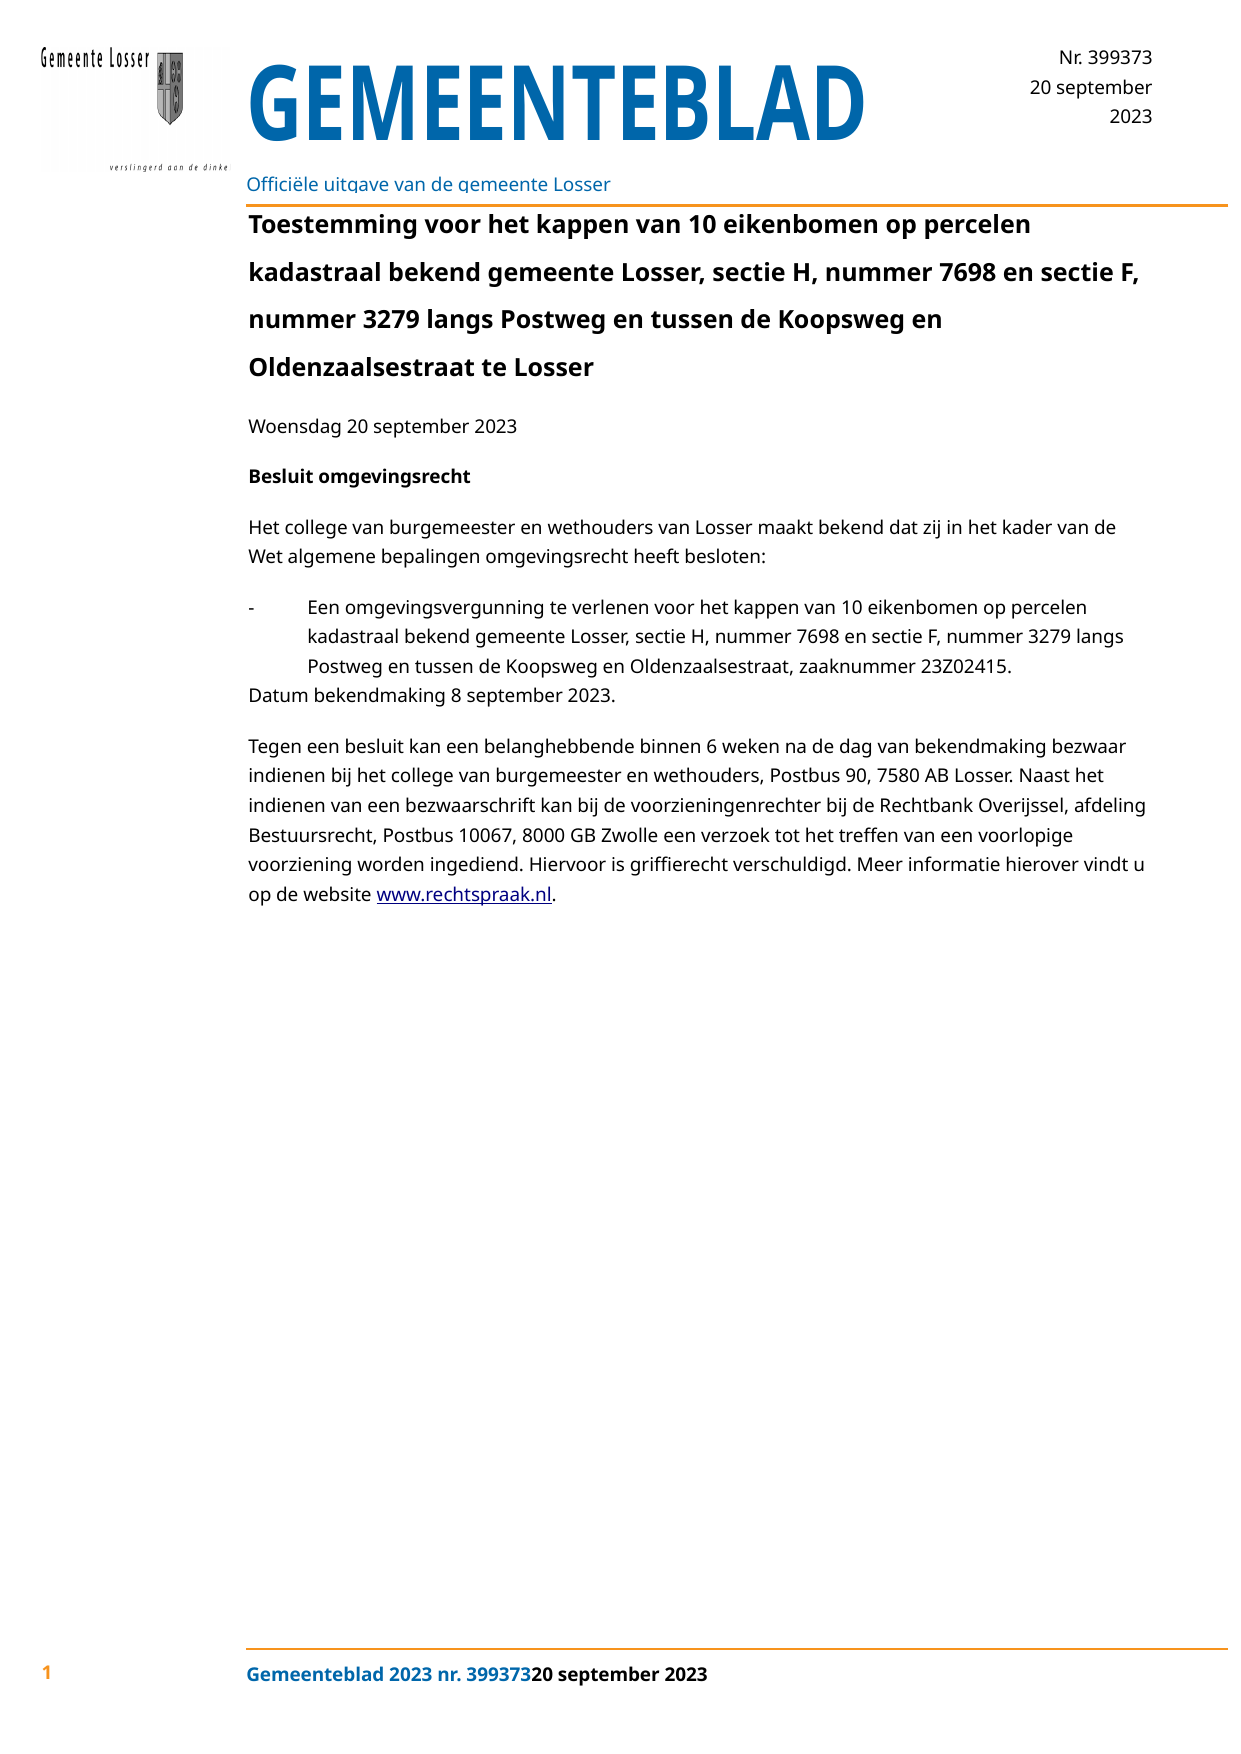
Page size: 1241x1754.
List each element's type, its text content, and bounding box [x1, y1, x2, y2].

text Besluit omgevingsrecht [248, 463, 1152, 489]
text Woensdag 20 september 2023 [248, 413, 1152, 439]
text Datum bekendmaking 8 september 2023. [248, 683, 1152, 708]
picture [41, 47, 231, 172]
text Toestemming voor het kappen van 10 eikenbomen op percelen kadastraal bekend gemeente Losser, sectie H, nummer 7698 en sectie F, nummer 3279 langs Postweg en tussen de Koopsweg en Oldenzaalsestraat te Losser [248, 207, 1152, 384]
list Een omgevingsvergunning te verlenen voor het kappen van 10 eikenbomen op percelen kadastraal bekend gemeente Losser, sectie H, nummer 7698 en sectie F, nummer 3279 langs Postweg en tussen de Koopsweg en Oldenzaalsestraat, zaaknummer 23Z02415. [248, 594, 1152, 679]
text Het college van burgemeester en wethouders van Losser maakt bekend dat zij in het kader van de Wet algemene bepalingen omgevingsrecht heeft besloten: [248, 514, 1152, 569]
text Tegen een besluit kan een belanghebbende binnen 6 weken na de dag van bekendmaking bezwaar indienen bij het college van burgemeester en wethouders, Postbus 90, 7580 AB Losser. Naast het indienen van een bezwaarschrift kan bij de voorzieningenrechter bij de Rechtbank Overijssel, afdeling Bestuursrecht, Postbus 10067, 8000 GB Zwolle een verzoek tot het treffen van een voorlopige voorziening worden ingediend. Hiervoor is griffierecht verschuldigd. Meer informatie hierover vindt u op de website www.rechtspraak.nl. [248, 733, 1152, 907]
